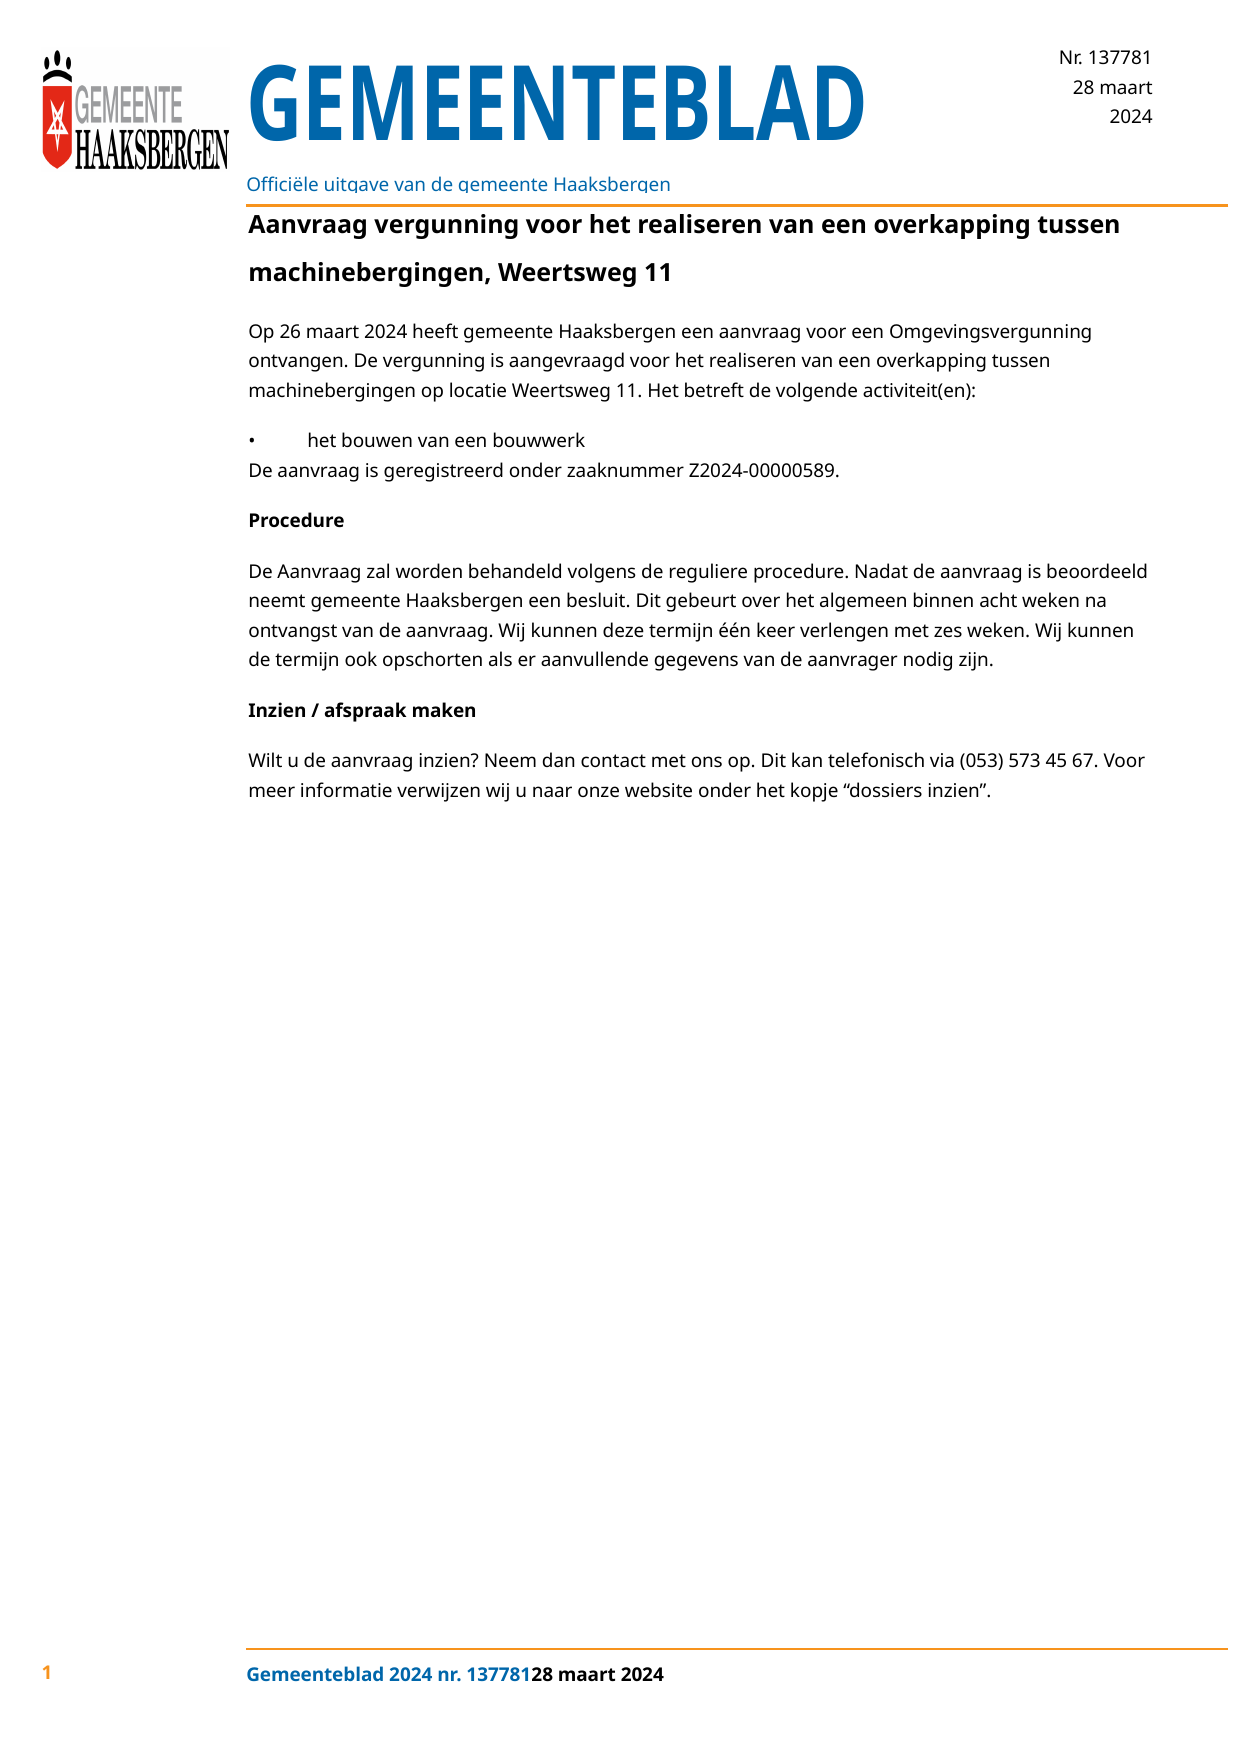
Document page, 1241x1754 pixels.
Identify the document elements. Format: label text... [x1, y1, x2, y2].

text Wilt u de aanvraag inzien? Neem dan contact met ons op. Dit kan telefonisch via (053) 573 45 67. Voor meer informatie verwijzen wij u naar onze website onder het kopje “dossiers inzien”. [248, 747, 1152, 803]
text Aanvraag vergunning voor het realiseren van een overkapping tussen machinebergingen, Weertsweg 11 [248, 207, 1152, 288]
text Op 26 maart 2024 heeft gemeente Haaksbergen een aanvraag voor een Omgevingsvergunning ontvangen. De vergunning is aangevraagd voor het realiseren van een overkapping tussen machinebergingen op locatie Weertsweg 11. Het betreft de volgende activiteit(en): [248, 318, 1152, 403]
picture [41, 47, 231, 172]
text Inzien / afspraak maken [248, 697, 1152, 723]
text De Aanvraag zal worden behandeld volgens de reguliere procedure. Nadat de aanvraag is beoordeeld neemt gemeente Haaksbergen een besluit. Dit gebeurt over het algemeen binnen acht weken na ontvangst van de aanvraag. Wij kunnen deze termijn één keer verlengen met zes weken. Wij kunnen de termijn ook opschorten als er aanvullende gegevens van de aanvrager nodig zijn. [248, 558, 1152, 672]
list het bouwen van een bouwwerk [248, 427, 1152, 453]
text Procedure [248, 507, 1152, 533]
text De aanvraag is geregistreerd onder zaaknummer Z2024-00000589. [248, 457, 1152, 483]
